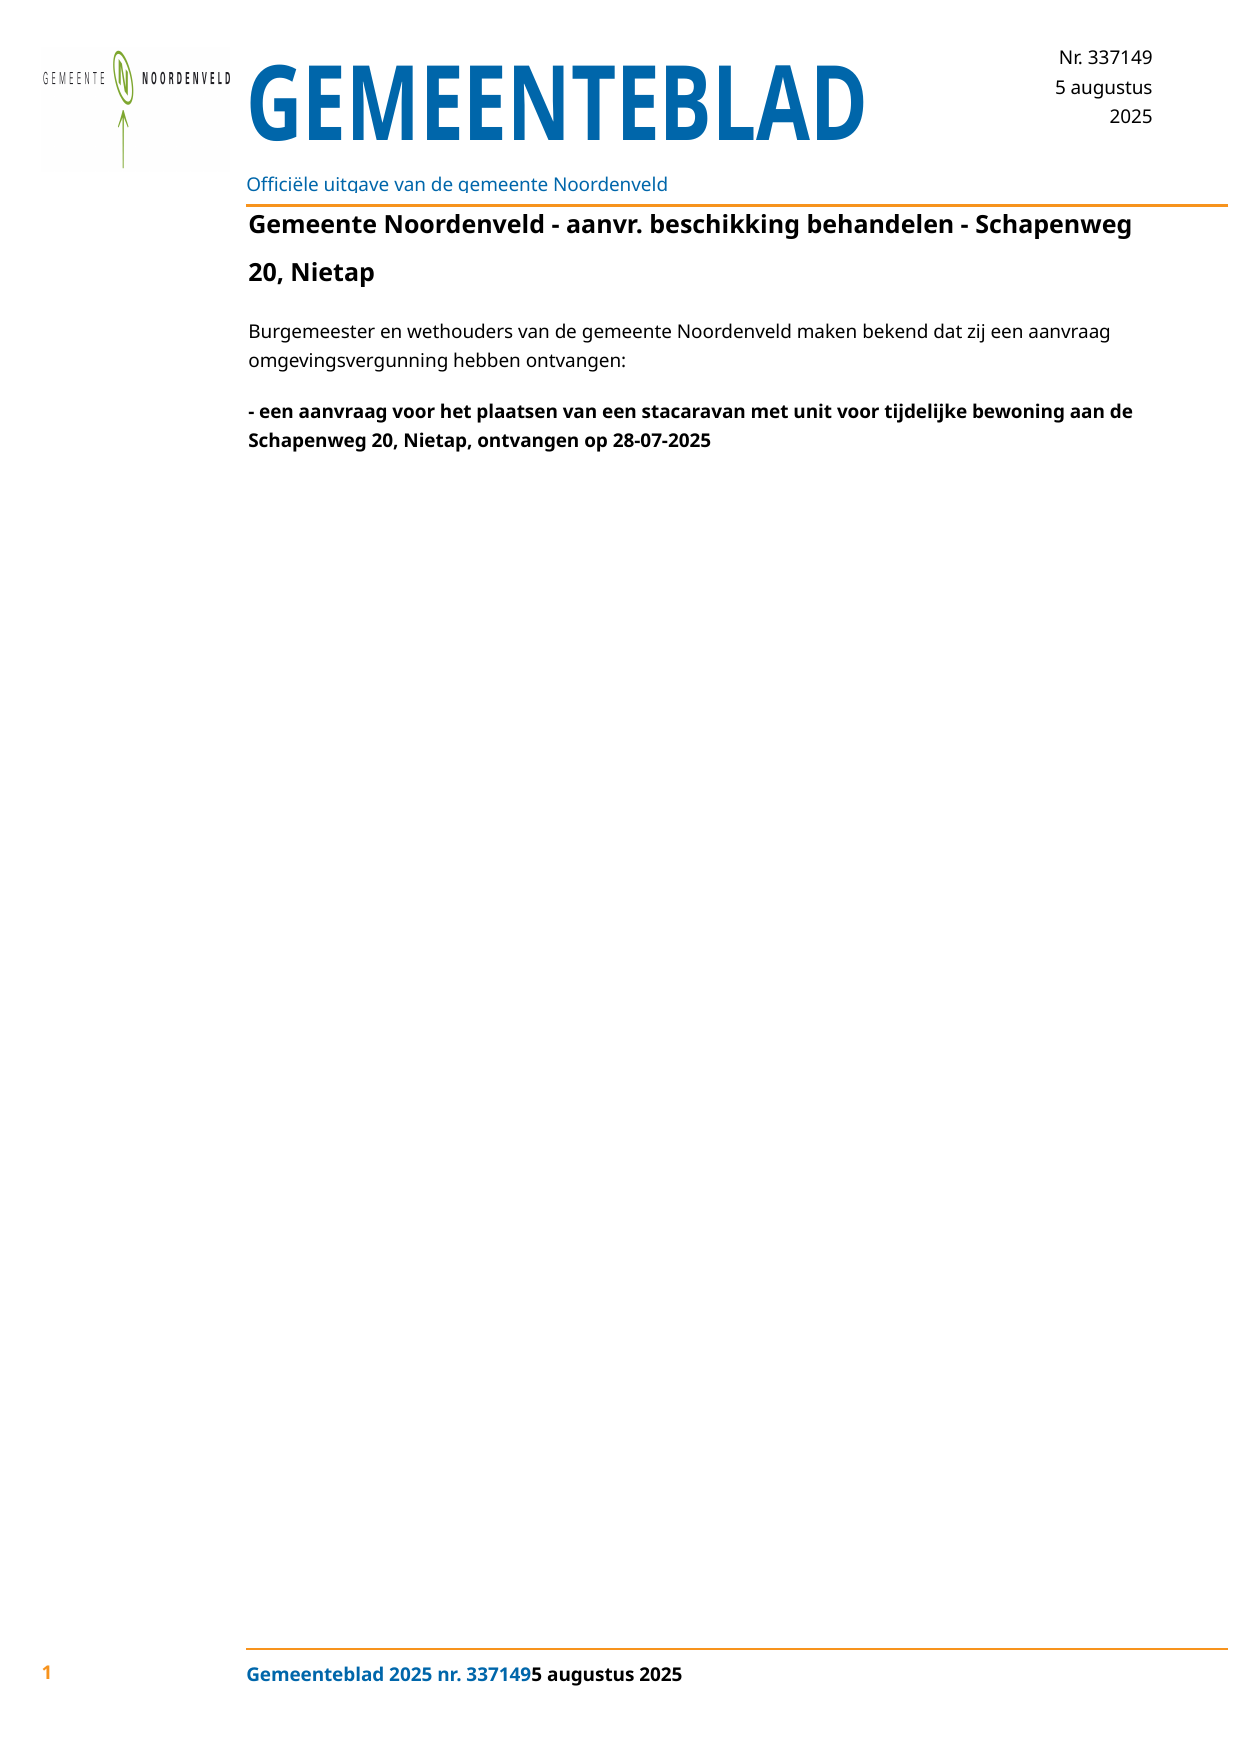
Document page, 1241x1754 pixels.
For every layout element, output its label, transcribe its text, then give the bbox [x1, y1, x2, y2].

text Burgemeester en wethouders van de gemeente Noordenveld maken bekend dat zij een aanvraag omgevingsvergunning hebben ontvangen: [248, 318, 1152, 373]
picture [41, 47, 231, 172]
text - een aanvraag voor het plaatsen van een stacaravan met unit voor tijdelijke bewoning aan de Schapenweg 20, Nietap, ontvangen op 28-07-2025 [248, 398, 1152, 453]
text Gemeente Noordenveld - aanvr. beschikking behandelen - Schapenweg 20, Nietap [248, 207, 1152, 288]
